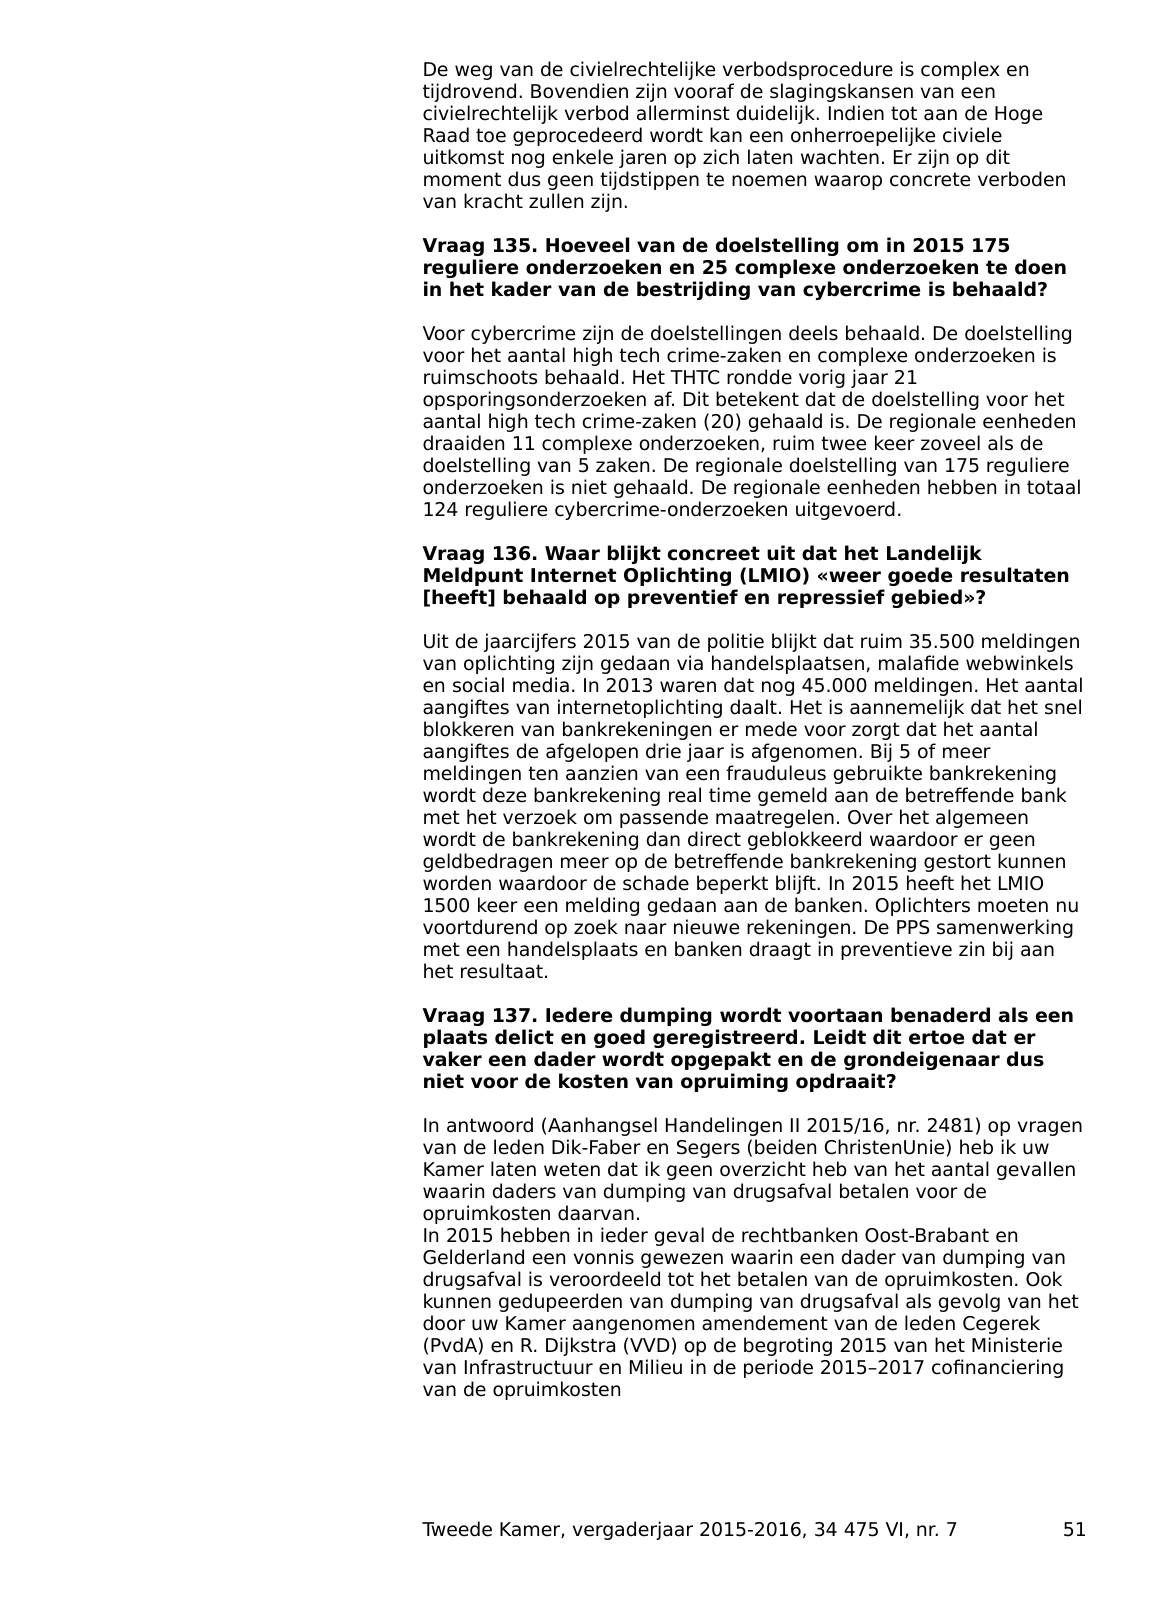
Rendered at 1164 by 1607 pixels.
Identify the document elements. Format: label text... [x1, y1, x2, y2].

text In antwoord (Aanhangsel Handelingen II 2015/16, nr. 2481) op vragen van de leden Dik-Faber en Segers (beiden ChristenUnie) heb ik uw Kamer laten weten dat ik geen overzicht heb van het aantal gevallen waarin daders van dumping van drugsafval betalen voor de opruimkosten daarvan. [422, 1115, 1087, 1225]
text Uit de jaarcijfers 2015 van de politie blijkt dat ruim 35.500 meldingen van oplichting zijn gedaan via handelsplaatsen, malafide webwinkels en social media. In 2013 waren dat nog 45.000 meldingen. Het aantal aangiftes van internetoplichting daalt. Het is aannemelijk dat het snel blokkeren van bankrekeningen er mede voor zorgt dat het aantal aangiftes de afgelopen drie jaar is afgenomen. Bij 5 of meer meldingen ten aanzien van een frauduleus gebruikte bankrekening wordt deze bankrekening real time gemeld aan de betreffende bank met het verzoek om passende maatregelen. Over het algemeen wordt de bankrekening dan direct geblokkeerd waardoor er geen geldbedragen meer op de betreffende bankrekening gestort kunnen worden waardoor de schade beperkt blijft. In 2015 heeft het LMIO 1500 keer een melding gedaan aan de banken. Oplichters moeten nu voortdurend op zoek naar nieuwe rekeningen. De PPS samenwerking met een handelsplaats en banken draagt in preventieve zin bij aan het resultaat. [422, 631, 1087, 983]
text Vraag 135. Hoeveel van de doelstelling om in 2015 175 reguliere onderzoeken en 25 complexe onderzoeken te doen in het kader van de bestrijding van cybercrime is behaald? [422, 235, 1087, 301]
text In 2015 hebben in ieder geval de rechtbanken Oost-Brabant en Gelderland een vonnis gewezen waarin een dader van dumping van drugsafval is veroordeeld tot het betalen van de opruimkosten. Ook kunnen gedupeerden van dumping van drugsafval als gevolg van het door uw Kamer aangenomen amendement van de leden Cegerek (PvdA) en R. Dijkstra (VVD) op de begroting 2015 van het Ministerie van Infrastructuur en Milieu in de periode 2015–2017 cofinanciering van de opruimkosten [422, 1225, 1087, 1401]
text Voor cybercrime zijn de doelstellingen deels behaald. De doelstelling voor het aantal high tech crime-zaken en complexe onderzoeken is ruimschoots behaald. Het THTC rondde vorig jaar 21 opsporingsonderzoeken af. Dit betekent dat de doelstelling voor het aantal high tech crime-zaken (20) gehaald is. De regionale eenheden draaiden 11 complexe onderzoeken, ruim twee keer zoveel als de doelstelling van 5 zaken. De regionale doelstelling van 175 reguliere onderzoeken is niet gehaald. De regionale eenheden hebben in totaal 124 reguliere cybercrime-onderzoeken uitgevoerd. [422, 323, 1087, 521]
text De weg van de civielrechtelijke verbodsprocedure is complex en tijdrovend. Bovendien zijn vooraf de slagingskansen van een civielrechtelijk verbod allerminst duidelijk. Indien tot aan de Hoge Raad toe geprocedeerd wordt kan een onherroepelijke civiele uitkomst nog enkele jaren op zich laten wachten. Er zijn op dit moment dus geen tijdstippen te noemen waarop concrete verboden van kracht zullen zijn. [422, 59, 1087, 213]
text Vraag 137. Iedere dumping wordt voortaan benaderd als een plaats delict en goed geregistreerd. Leidt dit ertoe dat er vaker een dader wordt opgepakt en de grondeigenaar dus niet voor de kosten van opruiming opdraait? [422, 1005, 1087, 1093]
text Vraag 136. Waar blijkt concreet uit dat het Landelijk Meldpunt Internet Oplichting (LMIO) «weer goede resultaten [heeft] behaald op preventief en repressief gebied»? [422, 543, 1087, 609]
